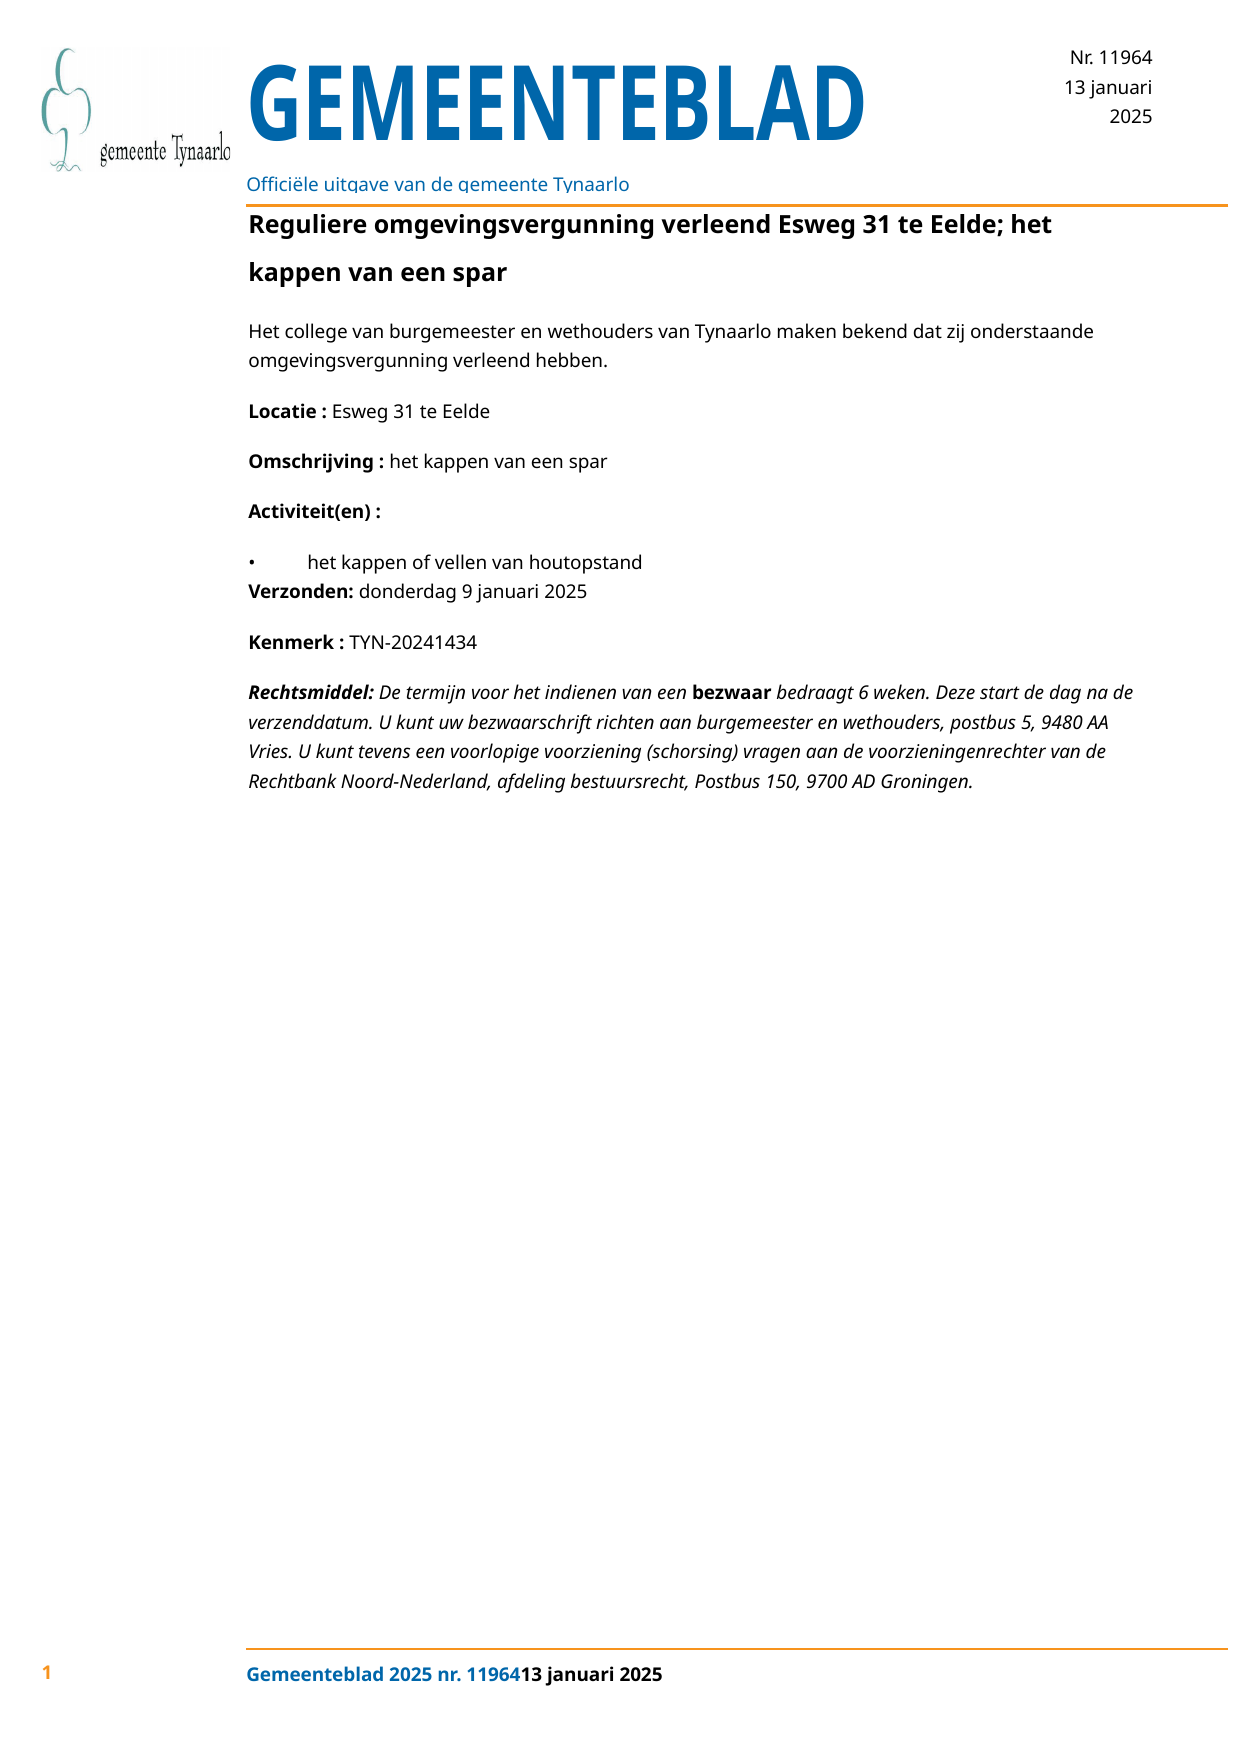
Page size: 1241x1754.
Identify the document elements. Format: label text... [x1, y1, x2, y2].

text Rechtsmiddel: De termijn voor het indienen van een bezwaar bedraagt 6 weken. Deze start de dag na de verzenddatum. U kunt uw bezwaarschrift richten aan burgemeester en wethouders, postbus 5, 9480 AA Vries. U kunt tevens een voorlopige voorziening (schorsing) vragen aan de voorzieningenrechter van de Rechtbank Noord-Nederland, afdeling bestuursrecht, Postbus 150, 9700 AD Groningen. [248, 679, 1152, 794]
text Activiteit(en) : [248, 499, 1152, 524]
text Kenmerk : TYN-20241434 [248, 629, 1152, 655]
text Reguliere omgevingsvergunning verleend Esweg 31 te Eelde; het kappen van een spar [248, 207, 1152, 288]
text Locatie : Esweg 31 te Eelde [248, 398, 1152, 424]
text Verzonden: donderdag 9 januari 2025 [248, 579, 1152, 604]
list het kappen of vellen van houtopstand [248, 549, 1152, 575]
text Omschrijving : het kappen van een spar [248, 448, 1152, 474]
text Het college van burgemeester en wethouders van Tynaarlo maken bekend dat zij onderstaande omgevingsvergunning verleend hebben. [248, 318, 1152, 373]
picture [41, 47, 231, 172]
